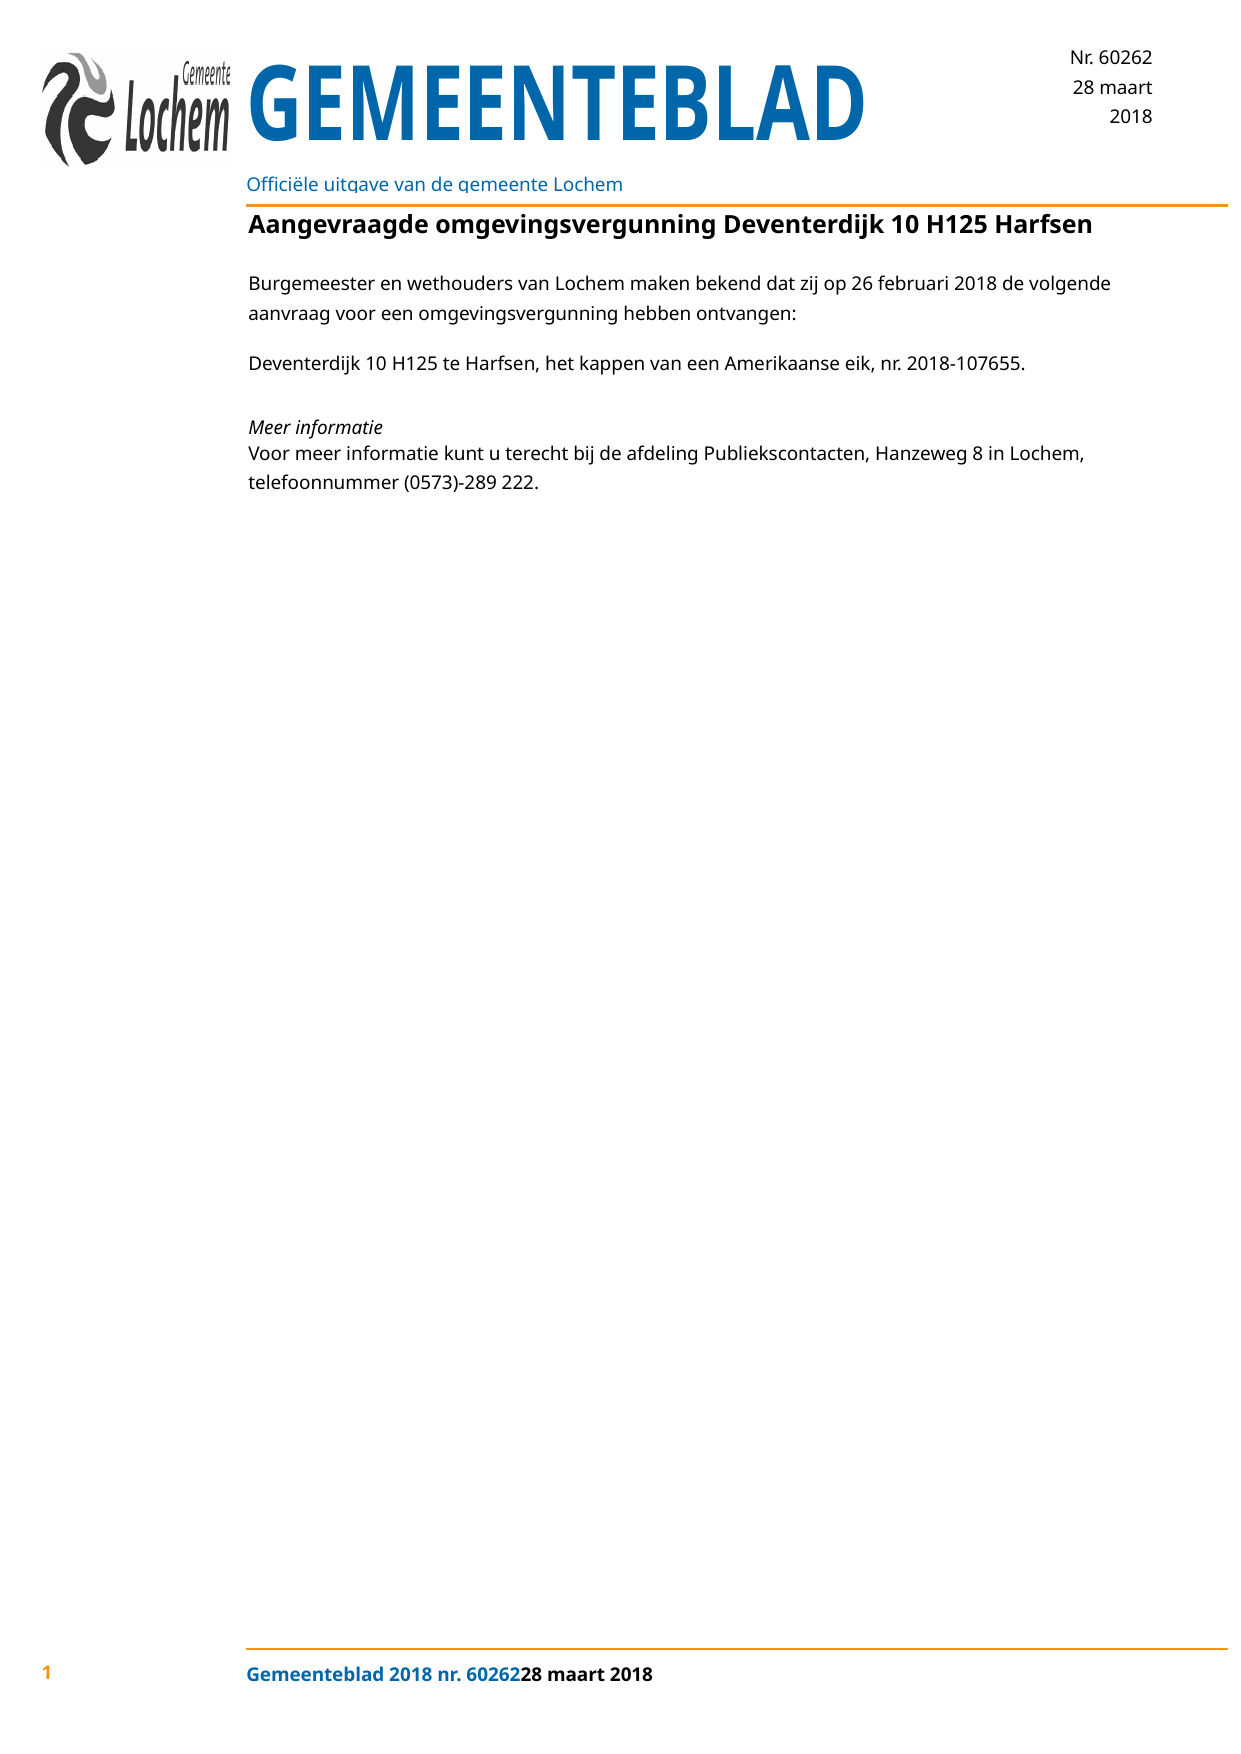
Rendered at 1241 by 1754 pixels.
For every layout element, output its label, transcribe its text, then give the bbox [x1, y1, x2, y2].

text Aangevraagde omgevingsvergunning Deventerdijk 10 H125 Harfsen [248, 207, 1152, 241]
text Deventerdijk 10 H125 te Harfsen, het kappen van een Amerikaanse eik, nr. 2018-107655. [248, 350, 1152, 376]
text Meer informatie [248, 414, 1152, 440]
text Voor meer informatie kunt u terecht bij de afdeling Publiekscontacten, Hanzeweg 8 in Lochem, telefoonnummer (0573)-289 222. [248, 440, 1152, 495]
picture [41, 47, 231, 172]
text Burgemeester en wethouders van Lochem maken bekend dat zij op 26 februari 2018 de volgende aanvraag voor een omgevingsvergunning hebben ontvangen: [248, 270, 1152, 326]
